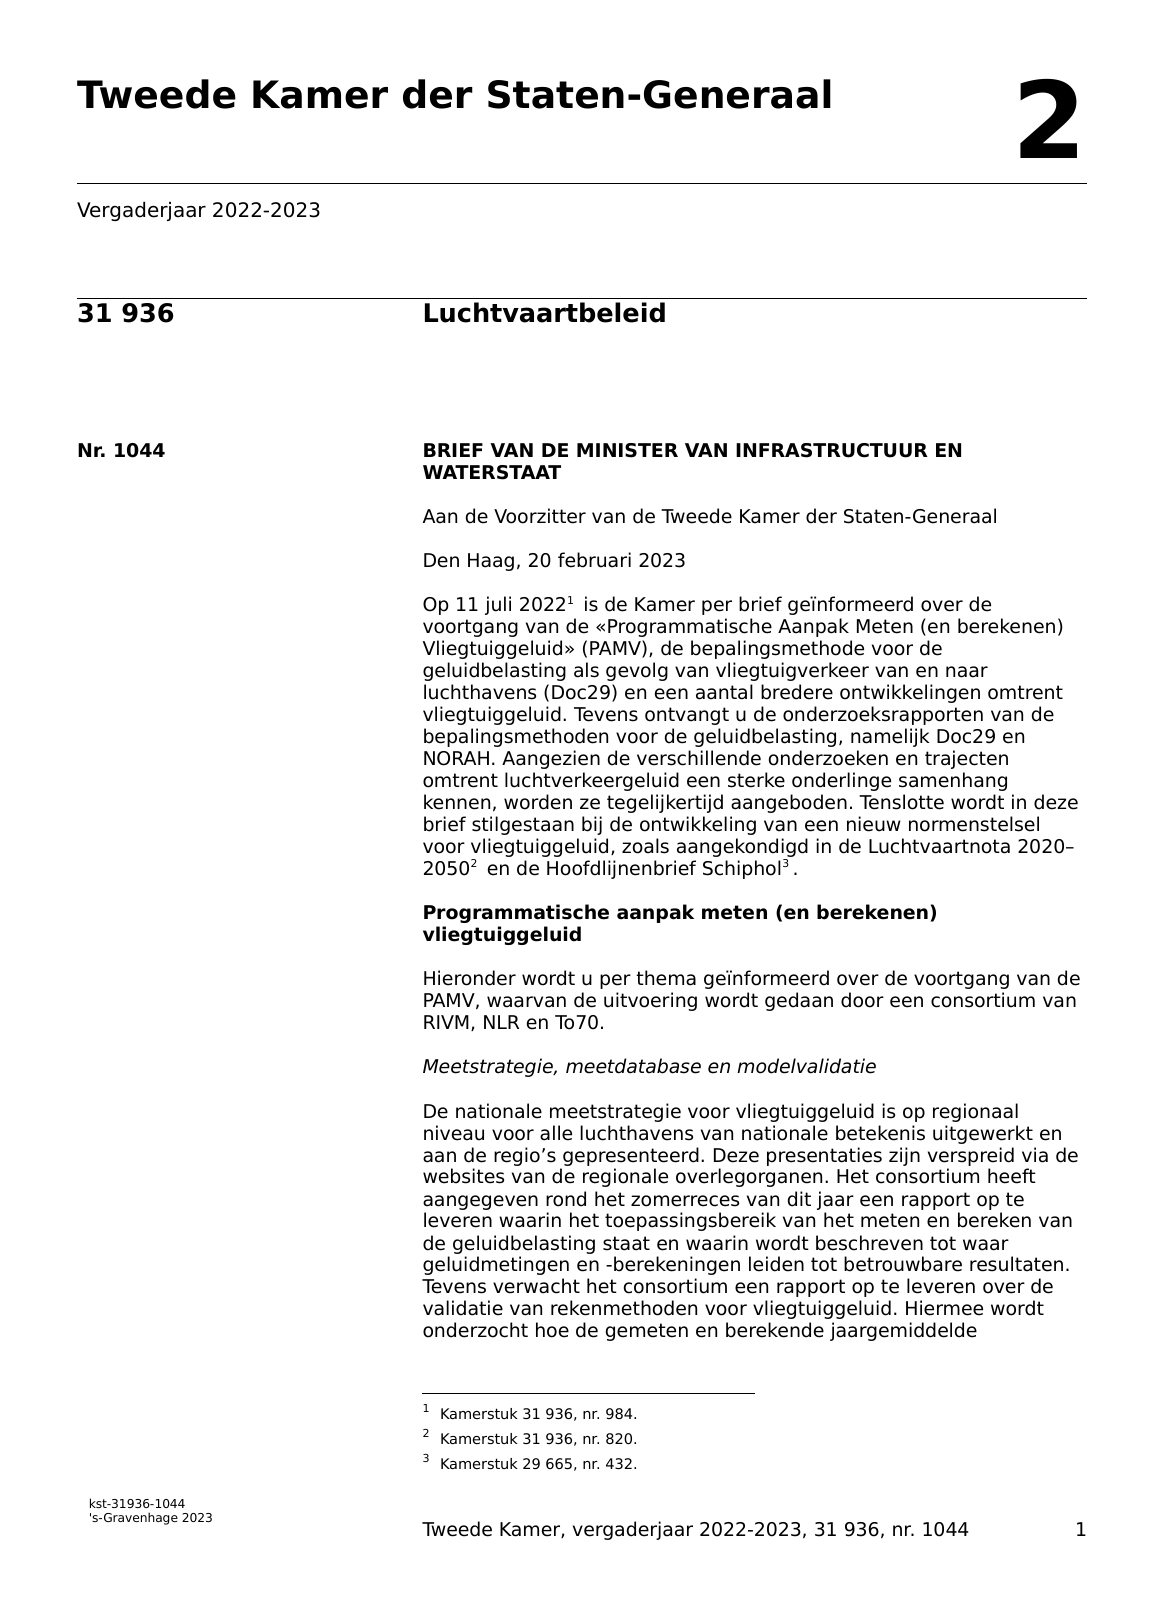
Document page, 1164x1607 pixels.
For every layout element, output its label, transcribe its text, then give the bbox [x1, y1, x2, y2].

text Op 11 juli 2022 is de Kamer per brief geïnformeerd over de voortgang van de «Programmatische Aanpak Meten (en berekenen) Vliegtuiggeluid» (PAMV), de bepalingsmethode voor de geluidbelasting als gevolg van vliegtuigverkeer van en naar luchthavens (Doc29) en een aantal bredere ontwikkelingen omtrent vliegtuiggeluid. Tevens ontvangt u de onderzoeksrapporten van de bepalingsmethoden voor de geluidbelasting, namelijk Doc29 en NORAH. Aangezien de verschillende onderzoeken en trajecten omtrent luchtverkeergeluid een sterke onderlinge samenhang kennen, worden ze tegelijkertijd aangeboden. Tenslotte wordt in deze brief stilgestaan bij de ontwikkeling van een nieuw normenstelsel voor vliegtuiggeluid, zoals aangekondigd in de Luchtvaartnota 2020–2050 en de Hoofdlijnenbrief Schiphol. [422, 594, 1087, 880]
text Den Haag, 20 februari 2023 [422, 550, 1087, 572]
table_header Tweede Kamer der Staten-Generaal [77, 59, 886, 183]
text Aan de Voorzitter van de Tweede Kamer der Staten-Generaal [422, 506, 1087, 528]
text Kamerstuk 29 665, nr. 432. [422, 1452, 1087, 1474]
subtitle Meetstrategie, meetdatabase en modelvalidatie [422, 1056, 1087, 1078]
text Kamerstuk 31 936, nr. 984. [422, 1402, 1087, 1424]
subtitle 31 936 Luchtvaartbeleid [77, 299, 1087, 329]
text 's-Gravenhage 2023 [88, 1511, 323, 1525]
text kst-31936-1044 [88, 1497, 323, 1511]
subtitle Programmatische aanpak meten (en berekenen) vliegtuiggeluid [422, 902, 1087, 946]
subtitle Nr. 1044 BRIEF VAN DE MINISTER VAN INFRASTRUCTUUR EN WATERSTAAT [77, 440, 1087, 484]
text Kamerstuk 31 936, nr. 820. [422, 1427, 1087, 1449]
text De nationale meetstrategie voor vliegtuiggeluid is op regionaal niveau voor alle luchthavens van nationale betekenis uitgewerkt en aan de regio’s gepresenteerd. Deze presentaties zijn verspreid via de websites van de regionale overlegorganen. Het consortium heeft aangegeven rond het zomerreces van dit jaar een rapport op te leveren waarin het toepassingsbereik van het meten en bereken van de geluidbelasting staat en waarin wordt beschreven tot waar geluidmetingen en -berekeningen leiden tot betrouwbare resultaten. Tevens verwacht het consortium een rapport op te leveren over de validatie van rekenmethoden voor vliegtuiggeluid. Hiermee wordt onderzocht hoe de gemeten en berekende jaargemiddelde [422, 1101, 1087, 1342]
text Hieronder wordt u per thema geïnformeerd over de voortgang van de PAMV, waarvan de uitvoering wordt gedaan door een consortium van RIVM, NLR en To70. [422, 968, 1087, 1034]
table_cell Vergaderjaar 2022-2023 [77, 184, 1087, 298]
table_header 2 [886, 59, 1087, 183]
